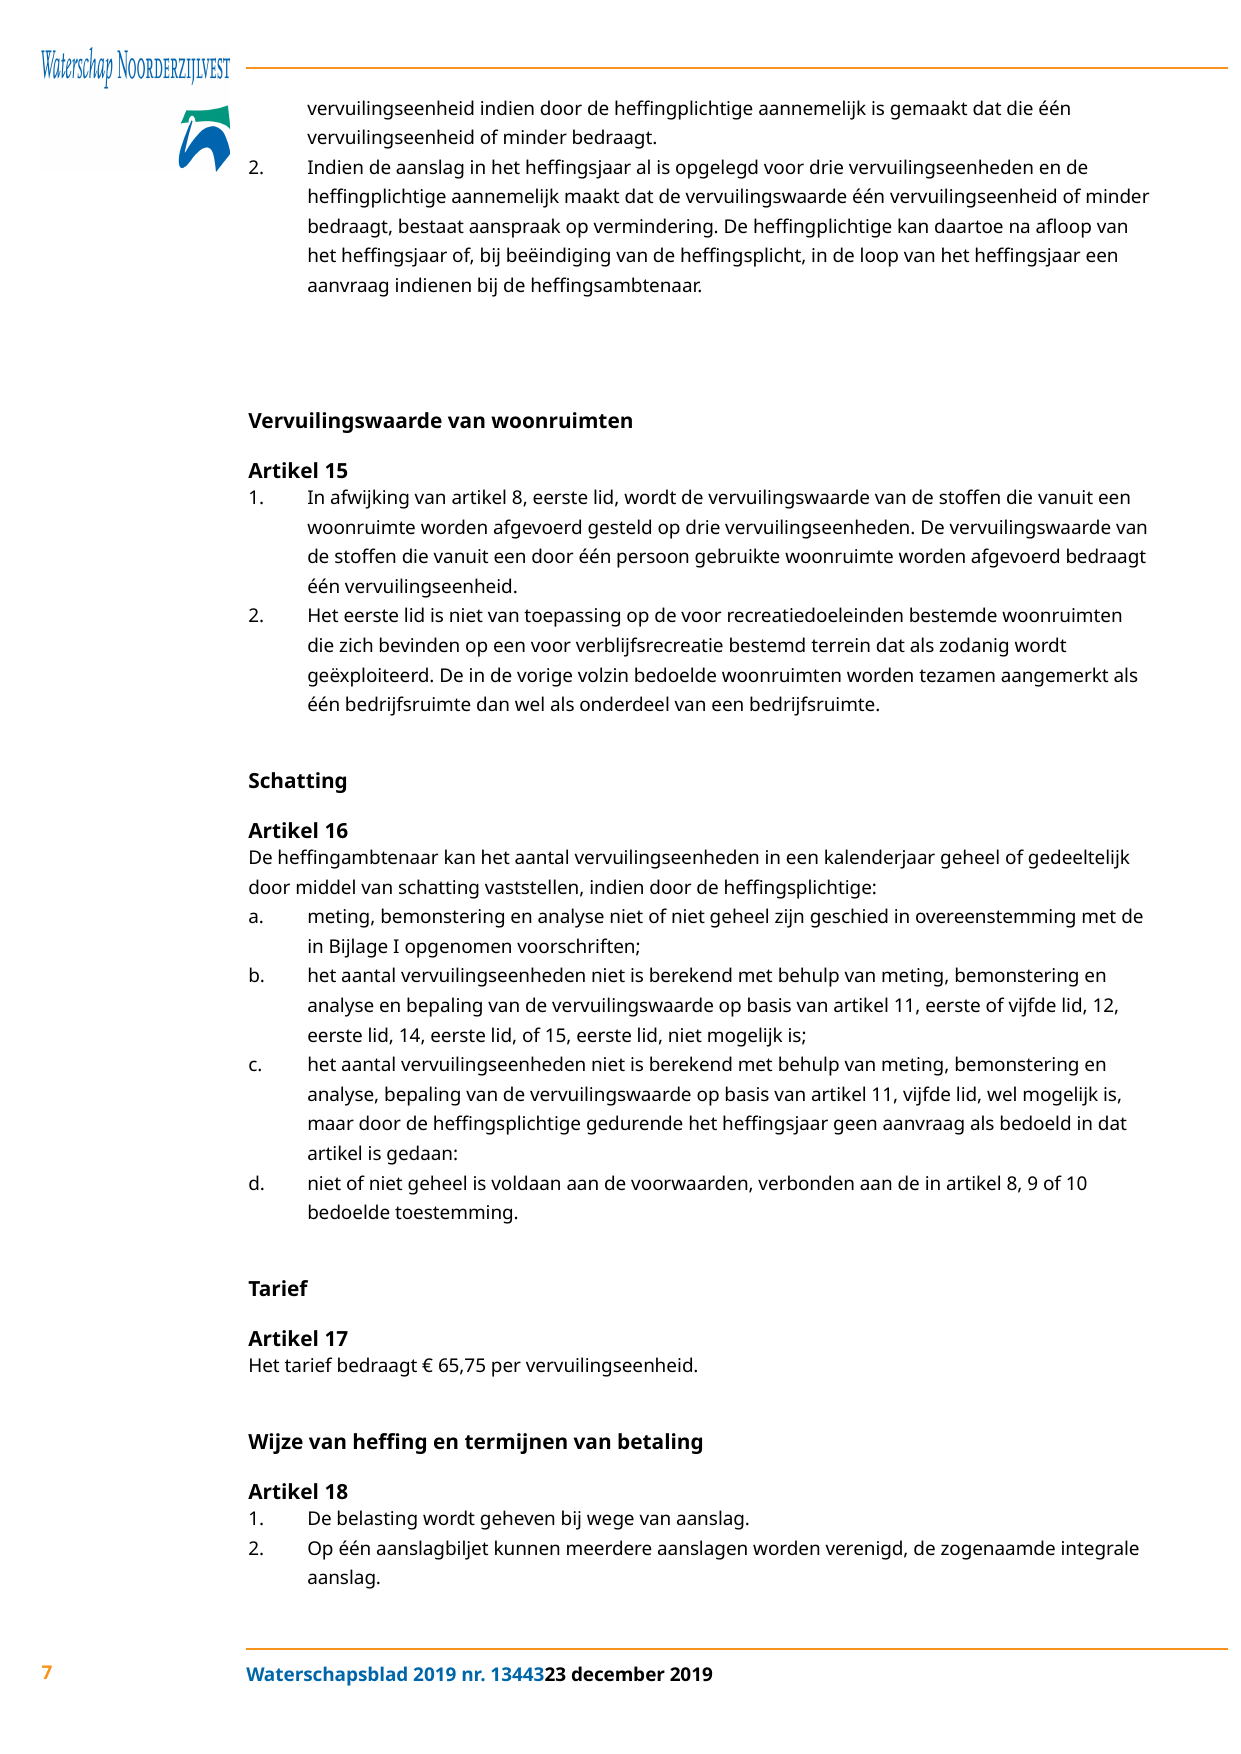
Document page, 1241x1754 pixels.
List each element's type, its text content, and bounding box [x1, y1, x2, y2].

text De heffingambtenaar kan het aantal vervuilingseenheden in een kalenderjaar geheel of gedeeltelijk door middel van schatting vaststellen, indien door de heffingsplichtige: [248, 844, 1152, 900]
text Wijze van heffing en termijnen van betaling [248, 1427, 1152, 1456]
text Vervuilingswaarde van woonruimten [248, 407, 1152, 435]
list het aantal vervuilingseenheden niet is berekend met behulp van meting, bemonstering en analyse, bepaling van de vervuilingswaarde op basis van artikel 11, vijfde lid, wel mogelijk is, maar door de heffingsplichtige gedurende het heffingsjaar geen aanvraag als bedoeld in dat artikel is gedaan: [248, 1051, 1152, 1166]
text Het tarief bedraagt € 65,75 per vervuilingseenheid. [248, 1352, 1152, 1378]
list Indien de aanslag in het heffingsjaar al is opgelegd voor drie vervuilingseenheden en de heffingplichtige aannemelijk maakt dat de vervuilingswaarde één vervuilingseenheid of minder bedraagt, bestaat aanspraak op vermindering. De heffingplichtige kan daartoe na afloop van het heffingsjaar of, bij beëindiging van de heffingsplicht, in de loop van het heffingsjaar een aanvraag indienen bij de heffingsambtenaar. [248, 154, 1152, 298]
picture [41, 47, 231, 172]
list niet of niet geheel is voldaan aan de voorwaarden, verbonden aan de in artikel 8, 9 of 10 bedoelde toestemming. [248, 1170, 1152, 1225]
text Artikel 15 [248, 456, 1152, 484]
text Schatting [248, 767, 1152, 795]
list vervuilingseenheid indien door de heffingplichtige aannemelijk is gemaakt dat die één vervuilingseenheid of minder bedraagt. [248, 95, 1152, 150]
list meting, bemonstering en analyse niet of niet geheel zijn geschied in overeenstemming met de in Bijlage I opgenomen voorschriften; [248, 903, 1152, 959]
text Tarief [248, 1274, 1152, 1303]
list In afwijking van artikel 8, eerste lid, wordt de vervuilingswaarde van de stoffen die vanuit een woonruimte worden afgevoerd gesteld op drie vervuilingseenheden. De vervuilingswaarde van de stoffen die vanuit een door één persoon gebruikte woonruimte worden afgevoerd bedraagt één vervuilingseenheid. [248, 484, 1152, 599]
text Artikel 17 [248, 1324, 1152, 1352]
list het aantal vervuilingseenheden niet is berekend met behulp van meting, bemonstering en analyse en bepaling van de vervuilingswaarde op basis van artikel 11, eerste of vijfde lid, 12, eerste lid, 14, eerste lid, of 15, eerste lid, niet mogelijk is; [248, 963, 1152, 1048]
text Artikel 16 [248, 816, 1152, 844]
text Artikel 18 [248, 1477, 1152, 1505]
list Op één aanslagbiljet kunnen meerdere aanslagen worden verenigd, de zogenaamde integrale aanslag. [248, 1535, 1152, 1590]
list De belasting wordt geheven bij wege van aanslag. [248, 1505, 1152, 1531]
list Het eerste lid is niet van toepassing op de voor recreatiedoeleinden bestemde woonruimten die zich bevinden op een voor verblijfsrecreatie bestemd terrein dat als zodanig wordt geëxploiteerd. De in de vorige volzin bedoelde woonruimten worden tezamen aangemerkt als één bedrijfsruimte dan wel als onderdeel van een bedrijfsruimte. [248, 603, 1152, 717]
